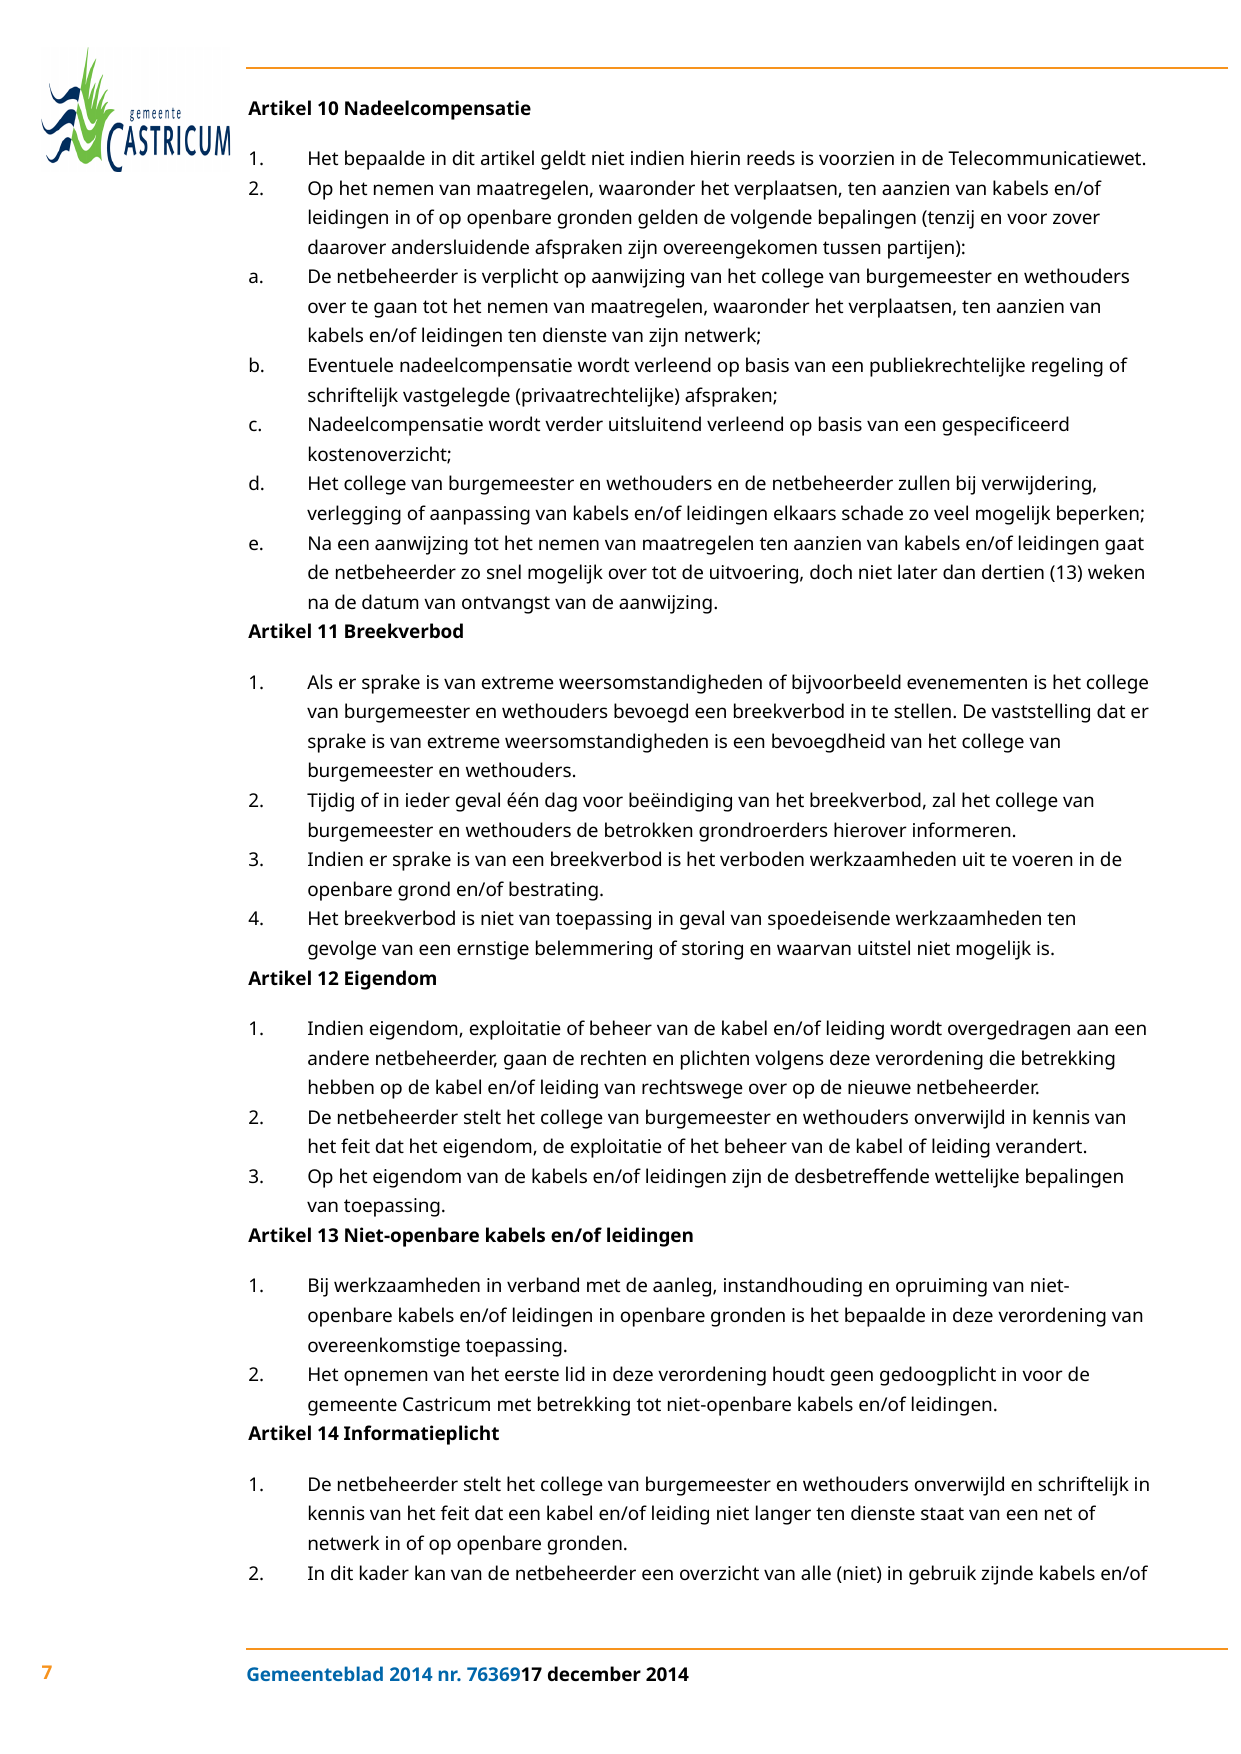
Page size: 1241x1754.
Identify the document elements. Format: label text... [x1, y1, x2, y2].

text Artikel 12 Eigendom [248, 965, 1152, 991]
list De netbeheerder is verplicht op aanwijzing van het college van burgemeester en wethouders over te gaan tot het nemen van maatregelen, waaronder het verplaatsen, ten aanzien van kabels en/of leidingen ten dienste van zijn netwerk; [248, 263, 1152, 348]
list Het breekverbod is niet van toepassing in geval van spoedeisende werkzaamheden ten gevolge van een ernstige belemmering of storing en waarvan uitstel niet mogelijk is. [248, 906, 1152, 961]
list De netbeheerder stelt het college van burgemeester en wethouders onverwijld in kennis van het feit dat het eigendom, de exploitatie of het beheer van de kabel of leiding verandert. [248, 1104, 1152, 1159]
list Het bepaalde in dit artikel geldt niet indien hierin reeds is voorzien in de Telecommunicatiewet. [248, 145, 1152, 171]
list In dit kader kan van de netbeheerder een overzicht van alle (niet) in gebruik zijnde kabels en/of [248, 1560, 1152, 1586]
list Bij werkzaamheden in verband met de aanleg, instandhouding en opruiming van niet-openbare kabels en/of leidingen in openbare gronden is het bepaalde in deze verordening van overeenkomstige toepassing. [248, 1273, 1152, 1358]
text Artikel 14 Informatieplicht [248, 1421, 1152, 1446]
picture [41, 47, 231, 172]
text Artikel 13 Niet-openbare kabels en/of leidingen [248, 1222, 1152, 1248]
list De netbeheerder stelt het college van burgemeester en wethouders onverwijld en schriftelijk in kennis van het feit dat een kabel en/of leiding niet langer ten dienste staat van een net of netwerk in of op openbare gronden. [248, 1471, 1152, 1556]
list Na een aanwijzing tot het nemen van maatregelen ten aanzien van kabels en/of leidingen gaat de netbeheerder zo snel mogelijk over tot de uitvoering, doch niet later dan dertien (13) weken na de datum van ontvangst van de aanwijzing. [248, 530, 1152, 615]
list Tijdig of in ieder geval één dag voor beëindiging van het breekverbod, zal het college van burgemeester en wethouders de betrokken grondroerders hierover informeren. [248, 787, 1152, 843]
list Op het eigendom van de kabels en/of leidingen zijn de desbetreffende wettelijke bepalingen van toepassing. [248, 1163, 1152, 1218]
list Als er sprake is van extreme weersomstandigheden of bijvoorbeeld evenementen is het college van burgemeester en wethouders bevoegd een breekverbod in te stellen. De vaststelling dat er sprake is van extreme weersomstandigheden is een bevoegdheid van het college van burgemeester en wethouders. [248, 669, 1152, 783]
text Artikel 10 Nadeelcompensatie [248, 95, 1152, 121]
list Nadeelcompensatie wordt verder uitsluitend verleend op basis van een gespecificeerd kostenoverzicht; [248, 411, 1152, 467]
list Indien er sprake is van een breekverbod is het verboden werkzaamheden uit te voeren in de openbare grond en/of bestrating. [248, 846, 1152, 902]
text Artikel 11 Breekverbod [248, 618, 1152, 644]
list Het opnemen van het eerste lid in deze verordening houdt geen gedoogplicht in voor de gemeente Castricum met betrekking tot niet-openbare kabels en/of leidingen. [248, 1361, 1152, 1417]
list Indien eigendom, exploitatie of beheer van de kabel en/of leiding wordt overgedragen aan een andere netbeheerder, gaan de rechten en plichten volgens deze verordening die betrekking hebben op de kabel en/of leiding van rechtswege over op de nieuwe netbeheerder. [248, 1015, 1152, 1100]
list Op het nemen van maatregelen, waaronder het verplaatsen, ten aanzien van kabels en/of leidingen in of op openbare gronden gelden de volgende bepalingen (tenzij en voor zover daarover andersluidende afspraken zijn overeengekomen tussen partijen): [248, 175, 1152, 260]
list Eventuele nadeelcompensatie wordt verleend op basis van een publiekrechtelijke regeling of schriftelijk vastgelegde (privaatrechtelijke) afspraken; [248, 352, 1152, 408]
list Het college van burgemeester en wethouders en de netbeheerder zullen bij verwijdering, verlegging of aanpassing van kabels en/of leidingen elkaars schade zo veel mogelijk beperken; [248, 471, 1152, 526]
